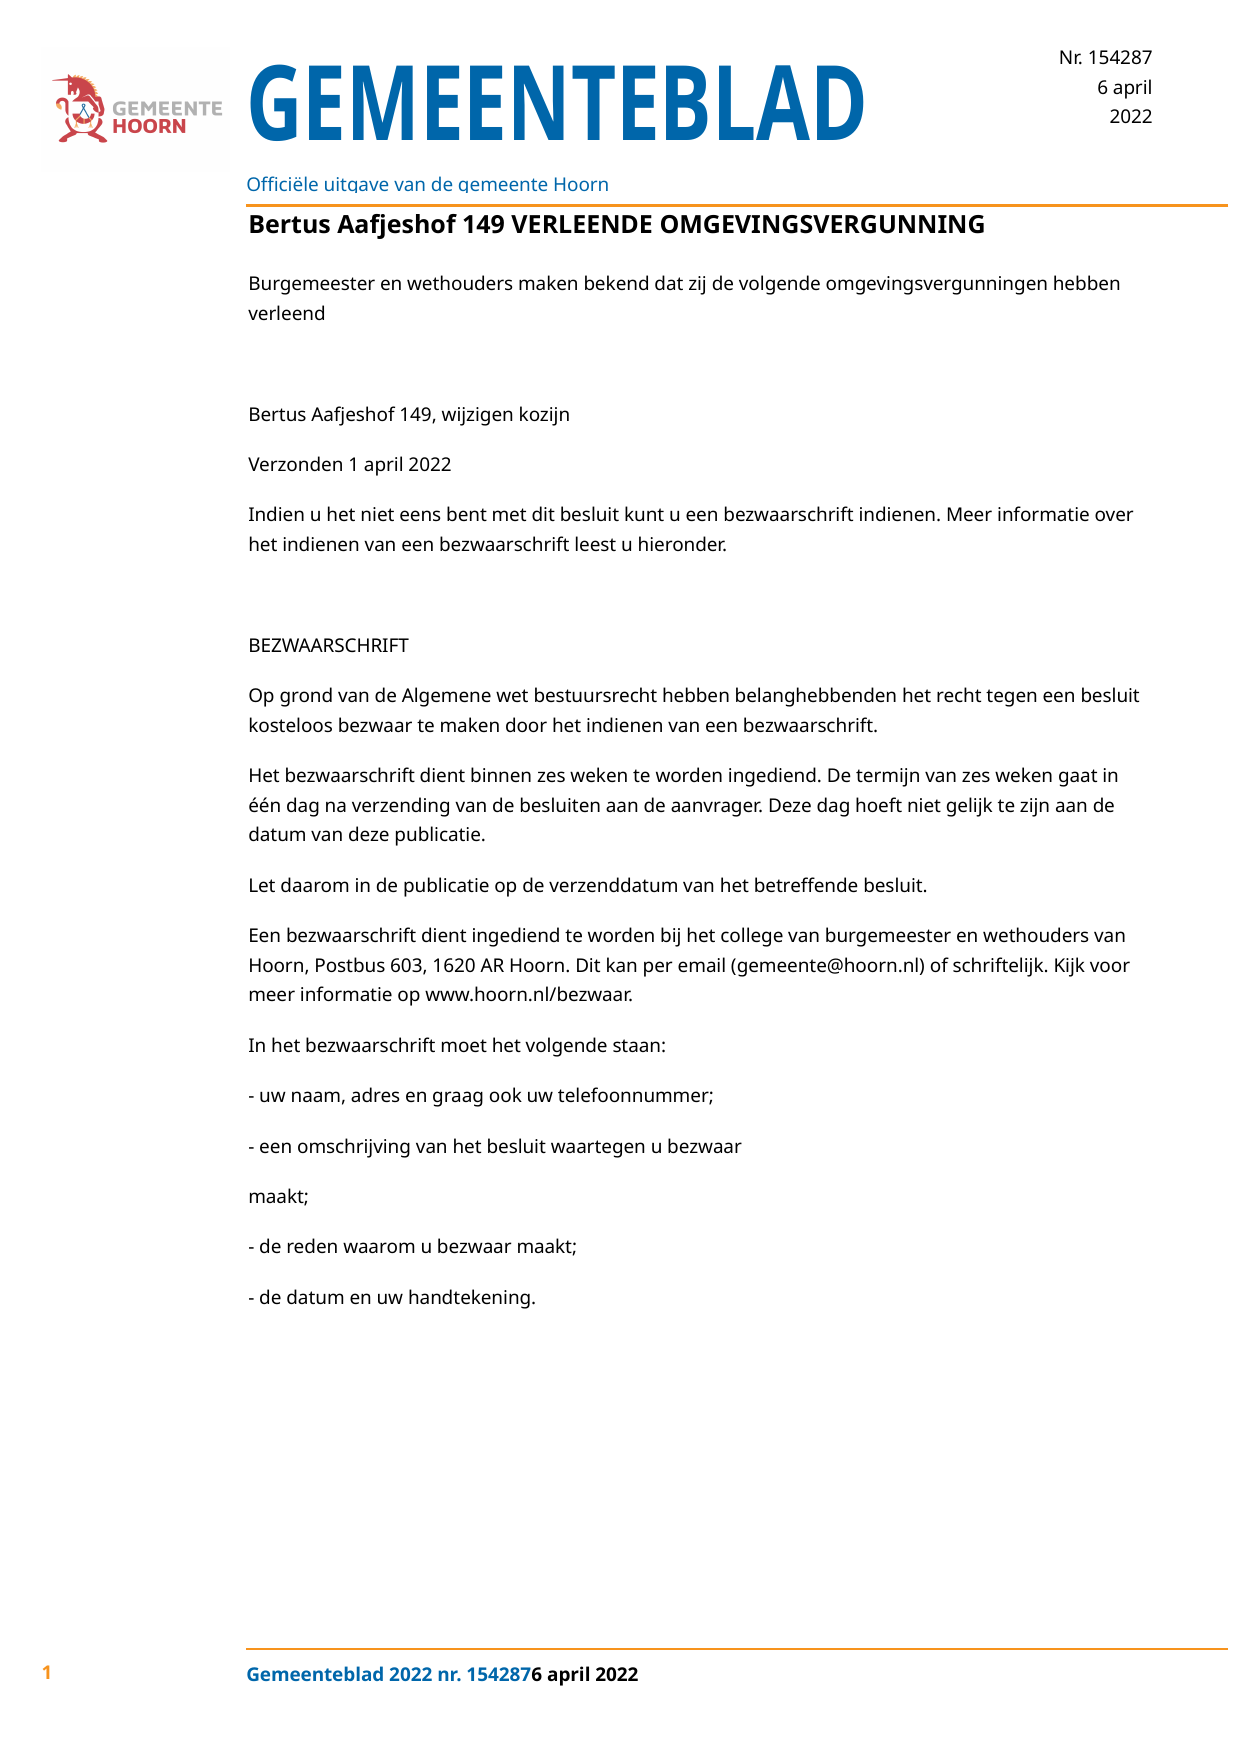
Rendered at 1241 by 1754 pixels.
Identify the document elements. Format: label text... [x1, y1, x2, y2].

text maakt; [248, 1183, 1152, 1209]
text Een bezwaarschrift dient ingediend te worden bij het college van burgemeester en wethouders van Hoorn, Postbus 603, 1620 AR Hoorn. Dit kan per email (gemeente@hoorn.nl) of schriftelijk. Kijk voor meer informatie op www.hoorn.nl/bezwaar. [248, 922, 1152, 1007]
text - de reden waarom u bezwaar maakt; [248, 1234, 1152, 1259]
text Bertus Aafjeshof 149, wijzigen kozijn [248, 401, 1152, 426]
picture [41, 47, 231, 172]
text - uw naam, adres en graag ook uw telefoonnummer; [248, 1082, 1152, 1108]
text In het bezwaarschrift moet het volgende staan: [248, 1032, 1152, 1058]
text - de datum en uw handtekening. [248, 1284, 1152, 1310]
text Verzonden 1 april 2022 [248, 451, 1152, 477]
text Op grond van de Algemene wet bestuursrecht hebben belanghebbenden het recht tegen een besluit kosteloos bezwaar te maken door het indienen van een bezwaarschrift. [248, 682, 1152, 738]
text Het bezwaarschrift dient binnen zes weken te worden ingediend. De termijn van zes weken gaat in één dag na verzending van de besluiten aan de aanvrager. Deze dag hoeft niet gelijk te zijn aan de datum van deze publicatie. [248, 762, 1152, 847]
text Let daarom in de publicatie op de verzenddatum van het betreffende besluit. [248, 872, 1152, 898]
text BEZWAARSCHRIFT [248, 632, 1152, 658]
text - een omschrijving van het besluit waartegen u bezwaar [248, 1133, 1152, 1158]
text Burgemeester en wethouders maken bekend dat zij de volgende omgevingsvergunningen hebben verleend [248, 270, 1152, 326]
text Bertus Aafjeshof 149 VERLEENDE OMGEVINGSVERGUNNING [248, 207, 1152, 241]
text Indien u het niet eens bent met dit besluit kunt u een bezwaarschrift indienen. Meer informatie over het indienen van een bezwaarschrift leest u hieronder. [248, 502, 1152, 557]
